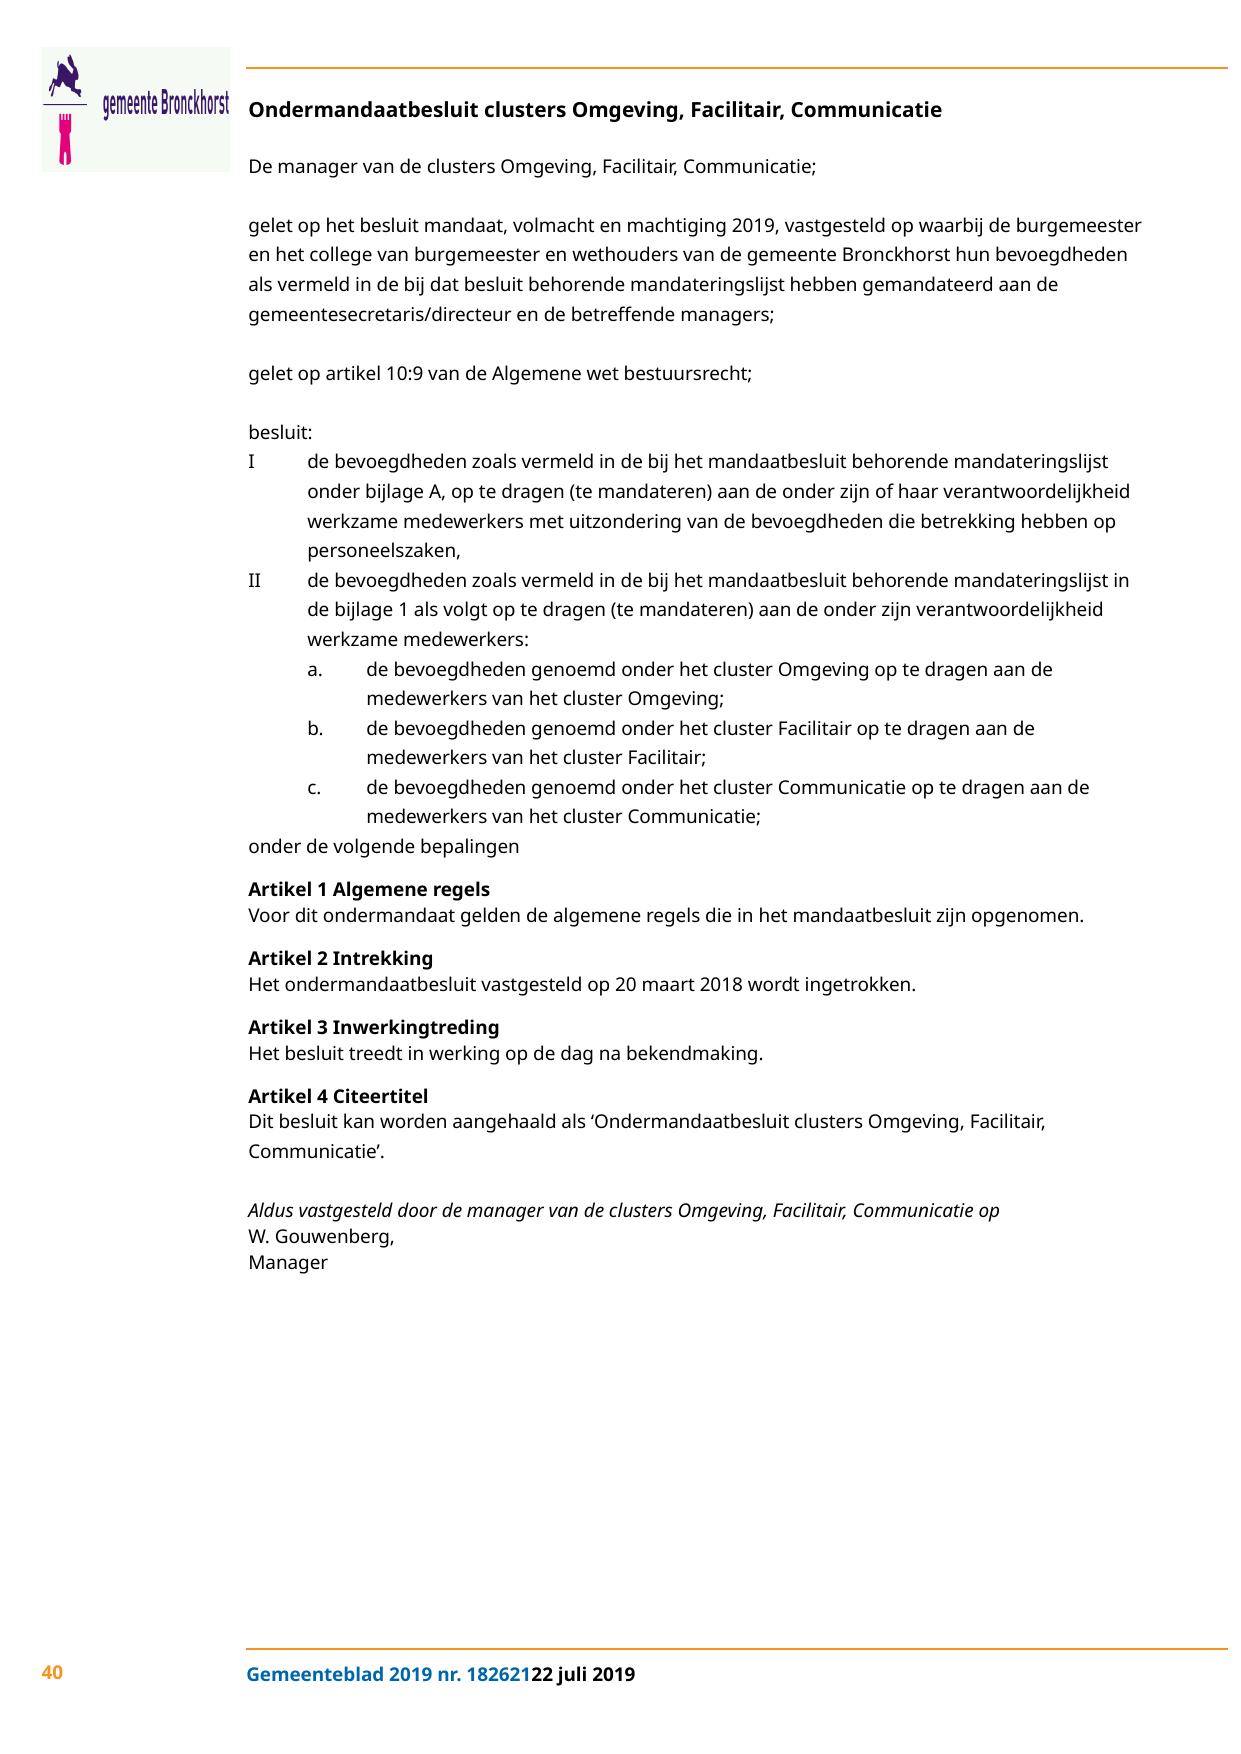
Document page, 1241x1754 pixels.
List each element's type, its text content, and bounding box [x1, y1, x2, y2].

list de bevoegdheden genoemd onder het cluster Facilitair op te dragen aan de medewerkers van het cluster Facilitair; [307, 715, 1152, 770]
text Artikel 1 Algemene regels [248, 876, 1152, 902]
text Het besluit treedt in werking op de dag na bekendmaking. [248, 1040, 1152, 1066]
text gelet op artikel 10:9 van de Algemene wet bestuursrecht; [248, 360, 1152, 386]
text Artikel 3 Inwerkingtreding [248, 1014, 1152, 1040]
text Voor dit ondermandaat gelden de algemene regels die in het mandaatbesluit zijn opgenomen. [248, 902, 1152, 928]
list de bevoegdheden zoals vermeld in de bij het mandaatbesluit behorende mandateringslijst onder bijlage A, op te dragen (te mandateren) aan de onder zijn of haar verantwoordelijkheid werkzame medewerkers met uitzondering van de bevoegdheden die betrekking hebben op personeelszaken, [248, 449, 1152, 563]
text Aldus vastgesteld door de manager van de clusters Omgeving, Facilitair, Communicatie op [248, 1197, 1152, 1223]
text W. Gouwenberg, [248, 1223, 1152, 1249]
text Artikel 4 Citeertitel [248, 1083, 1152, 1109]
text Artikel 2 Intrekking [248, 945, 1152, 971]
picture [41, 47, 231, 172]
text besluit: [248, 419, 1152, 445]
text Het ondermandaatbesluit vastgesteld op 20 maart 2018 wordt ingetrokken. [248, 971, 1152, 997]
list de bevoegdheden genoemd onder het cluster Omgeving op te dragen aan de medewerkers van het cluster Omgeving; [307, 656, 1152, 711]
text De manager van de clusters Omgeving, Facilitair, Communicatie; [248, 153, 1152, 179]
text gelet op het besluit mandaat, volmacht en machtiging 2019, vastgesteld op waarbij de burgemeester en het college van burgemeester en wethouders van de gemeente Bronckhorst hun bevoegdheden als vermeld in de bij dat besluit behorende mandateringslijst hebben gemandateerd aan de gemeentesecretaris/directeur en de betreffende managers; [248, 212, 1152, 327]
text Ondermandaatbesluit clusters Omgeving, Facilitair, Communicatie [248, 95, 1152, 123]
text Manager [248, 1249, 1152, 1275]
list de bevoegdheden genoemd onder het cluster Communicatie op te dragen aan de medewerkers van het cluster Communicatie; [307, 774, 1152, 829]
list de bevoegdheden zoals vermeld in de bij het mandaatbesluit behorende mandateringslijst in de bijlage 1 als volgt op te dragen (te mandateren) aan de onder zijn verantwoordelijkheid werkzame medewerkers: [248, 567, 1152, 652]
text onder de volgende bepalingen [248, 833, 1152, 859]
text Dit besluit kan worden aangehaald als ‘Ondermandaatbesluit clusters Omgeving, Facilitair, Communicatie’. [248, 1109, 1152, 1164]
